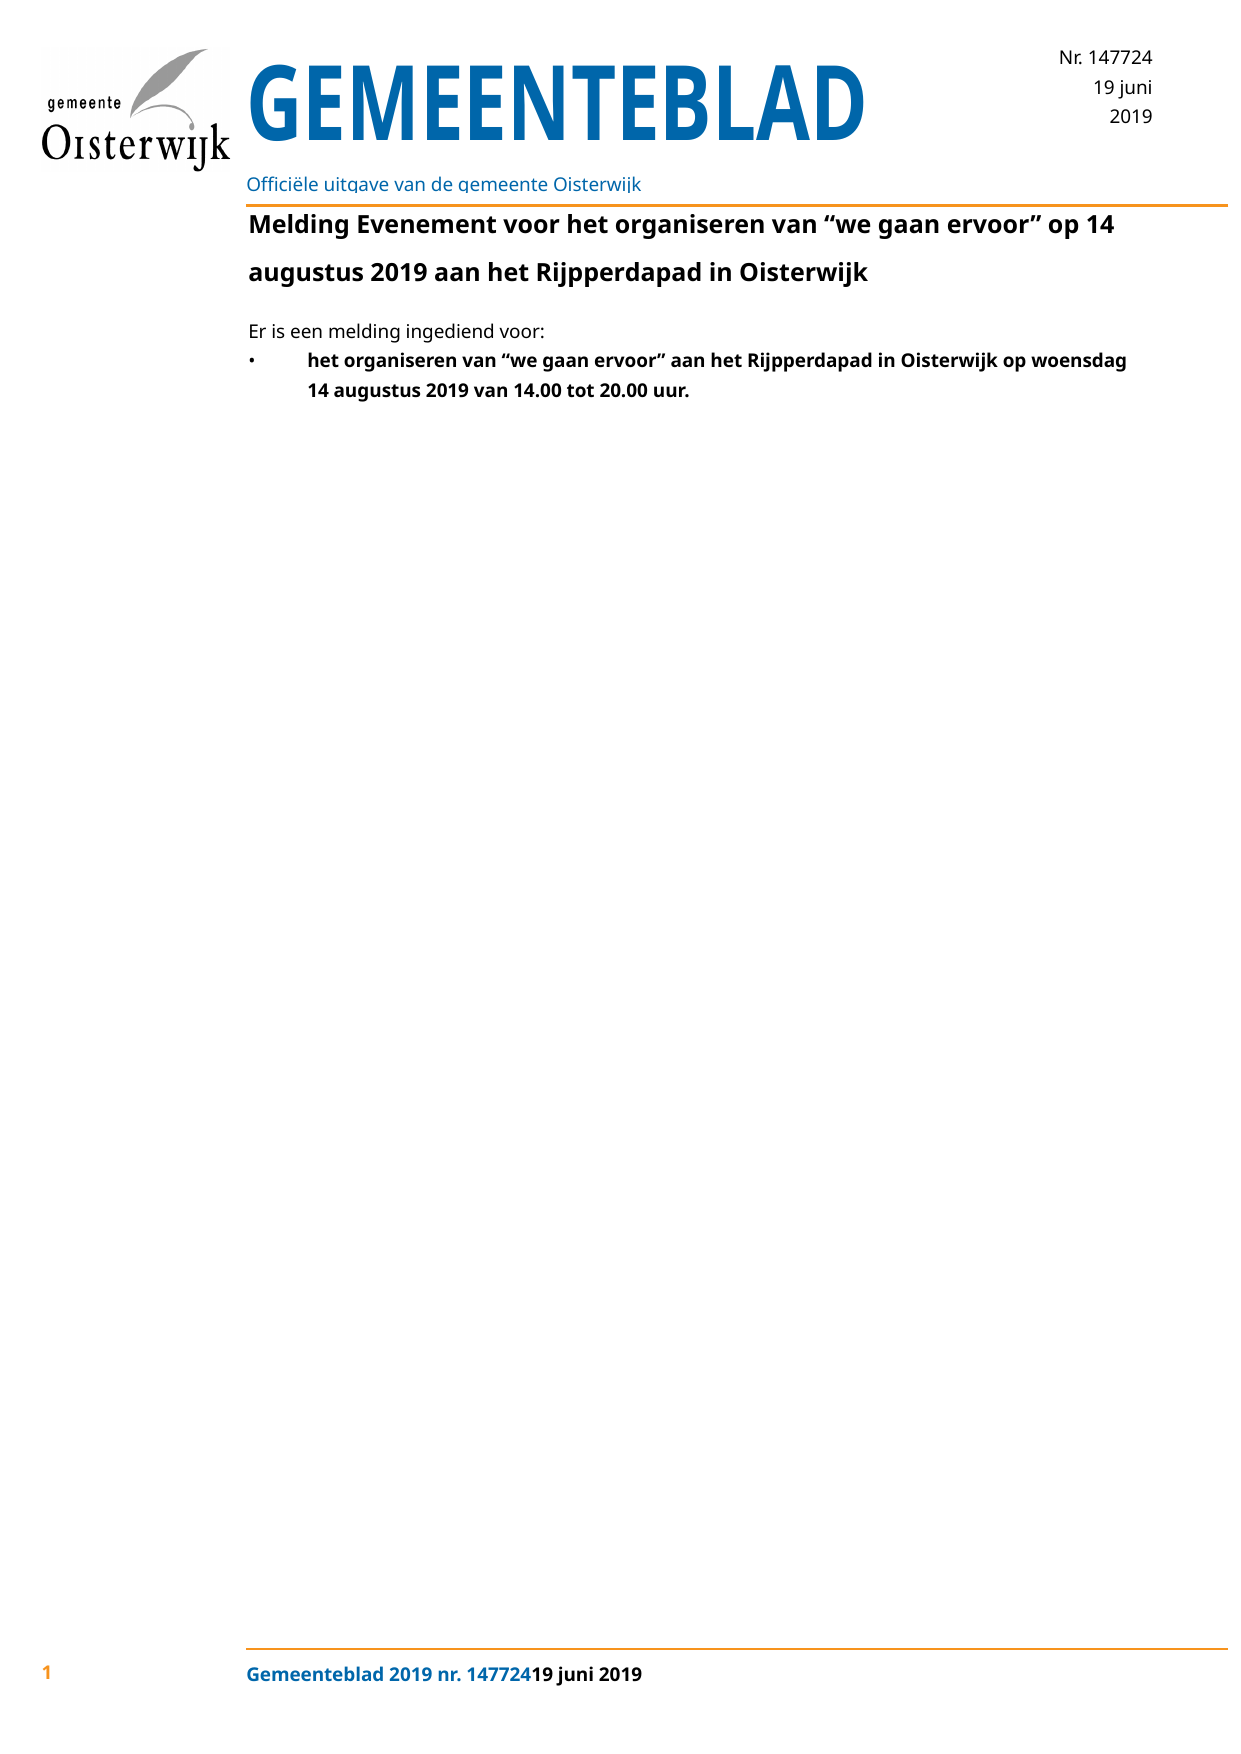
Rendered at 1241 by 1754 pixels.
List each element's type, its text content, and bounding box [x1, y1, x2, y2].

text Melding Evenement voor het organiseren van “we gaan ervoor” op 14 augustus 2019 aan het Rijpperdapad in Oisterwijk [248, 207, 1152, 288]
list het organiseren van “we gaan ervoor” aan het Rijpperdapad in Oisterwijk op woensdag 14 augustus 2019 van 14.00 tot 20.00 uur. [248, 347, 1152, 403]
picture [41, 47, 231, 172]
text Er is een melding ingediend voor: [248, 318, 1152, 344]
